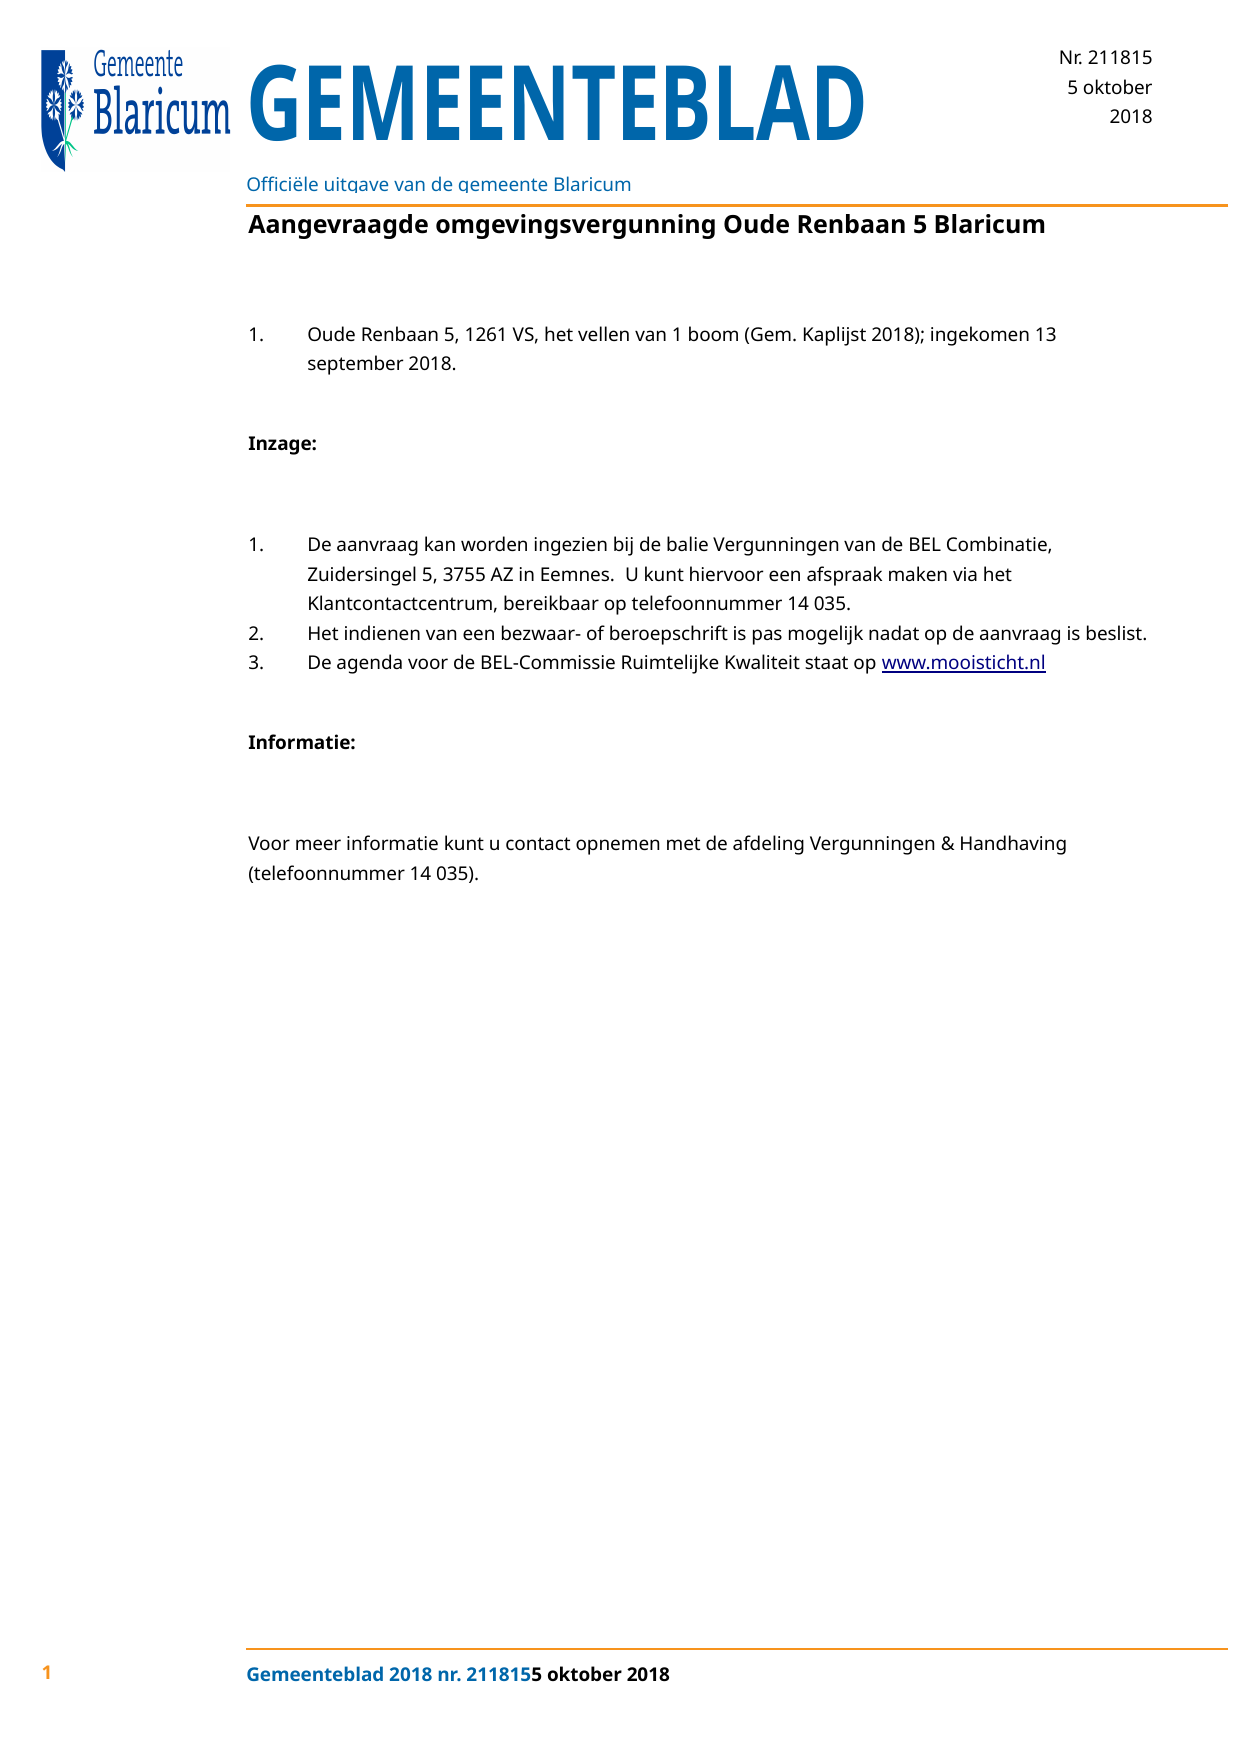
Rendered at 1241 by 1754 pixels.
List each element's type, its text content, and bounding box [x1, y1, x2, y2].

text Voor meer informatie kunt u contact opnemen met de afdeling Vergunningen & Handhaving (telefoonnummer 14 035). [248, 830, 1152, 886]
list Oude Renbaan 5, 1261 VS, het vellen van 1 boom (Gem. Kaplijst 2018); ingekomen 13 september 2018. [248, 321, 1152, 376]
text Informatie: [248, 729, 1152, 755]
list De agenda voor de BEL-Commissie Ruimtelijke Kwaliteit staat op www.mooisticht.nl [248, 649, 1152, 675]
text Aangevraagde omgevingsvergunning Oude Renbaan 5 Blaricum [248, 207, 1152, 241]
list De aanvraag kan worden ingezien bij de balie Vergunningen van de BEL Combinatie, Zuidersingel 5, 3755 AZ in Eemnes. U kunt hiervoor een afspraak maken via het Klantcontactcentrum, bereikbaar op telefoonnummer 14 035. [248, 531, 1152, 616]
picture [41, 47, 231, 172]
list Het indienen van een bezwaar- of beroepschrift is pas mogelijk nadat op de aanvraag is beslist. [248, 620, 1152, 646]
text Inzage: [248, 430, 1152, 456]
